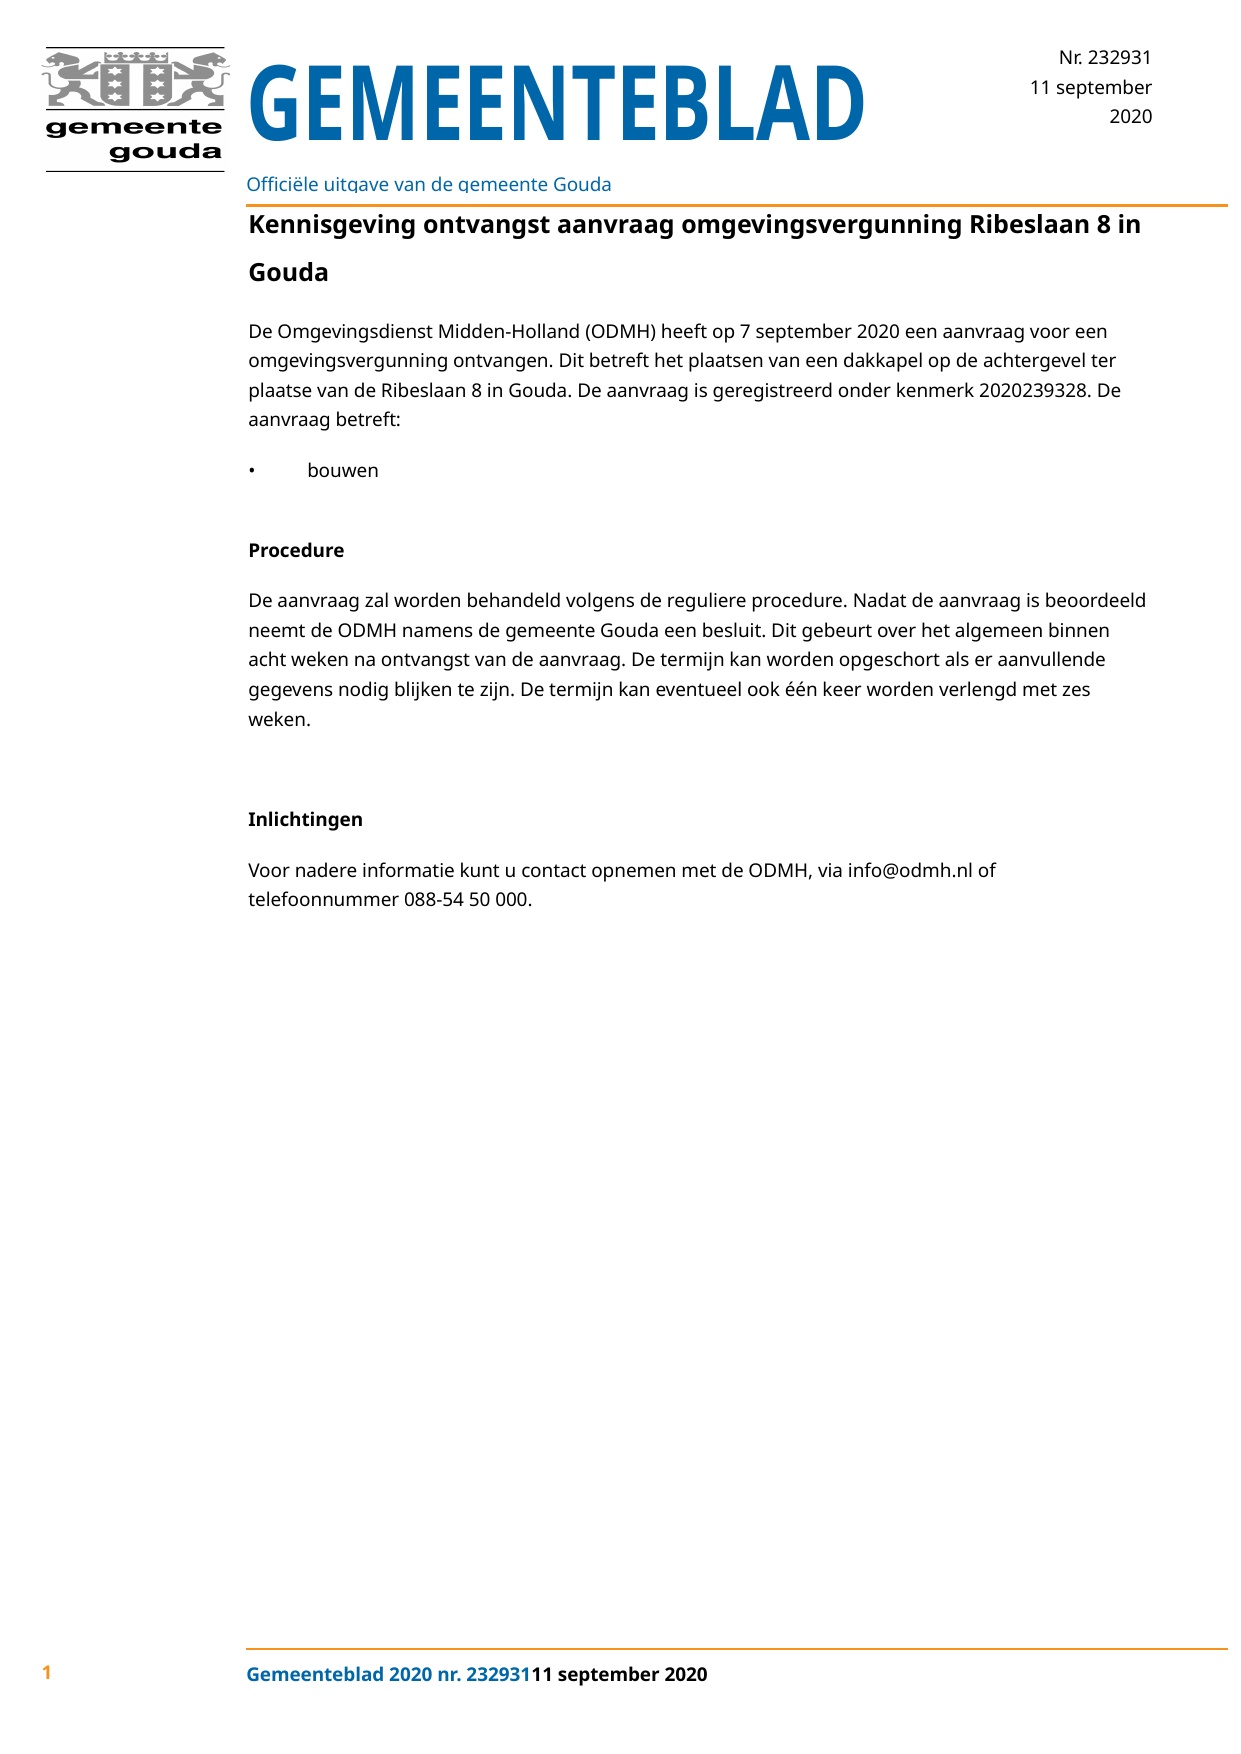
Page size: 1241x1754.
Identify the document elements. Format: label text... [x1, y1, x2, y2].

text Procedure [248, 537, 1152, 563]
text Kennisgeving ontvangst aanvraag omgevingsvergunning Ribeslaan 8 in Gouda [248, 207, 1152, 288]
text De Omgevingsdienst Midden-Holland (ODMH) heeft op 7 september 2020 een aanvraag voor een omgevingsvergunning ontvangen. Dit betreft het plaatsen van een dakkapel op de achtergevel ter plaatse van de Ribeslaan 8 in Gouda. De aanvraag is geregistreerd onder kenmerk 2020239328. De aanvraag betreft: [248, 318, 1152, 432]
text Inlichtingen [248, 807, 1152, 832]
list bouwen [248, 457, 1152, 483]
text Voor nadere informatie kunt u contact opnemen met de ODMH, via info@odmh.nl of telefoonnummer 088-54 50 000. [248, 857, 1152, 912]
text De aanvraag zal worden behandeld volgens de reguliere procedure. Nadat de aanvraag is beoordeeld neemt de ODMH namens de gemeente Gouda een besluit. Dit gebeurt over het algemeen binnen acht weken na ontvangst van de aanvraag. De termijn kan worden opgeschort als er aanvullende gegevens nodig blijken te zijn. De termijn kan eventueel ook één keer worden verlengd met zes weken. [248, 587, 1152, 732]
picture [41, 47, 231, 172]
